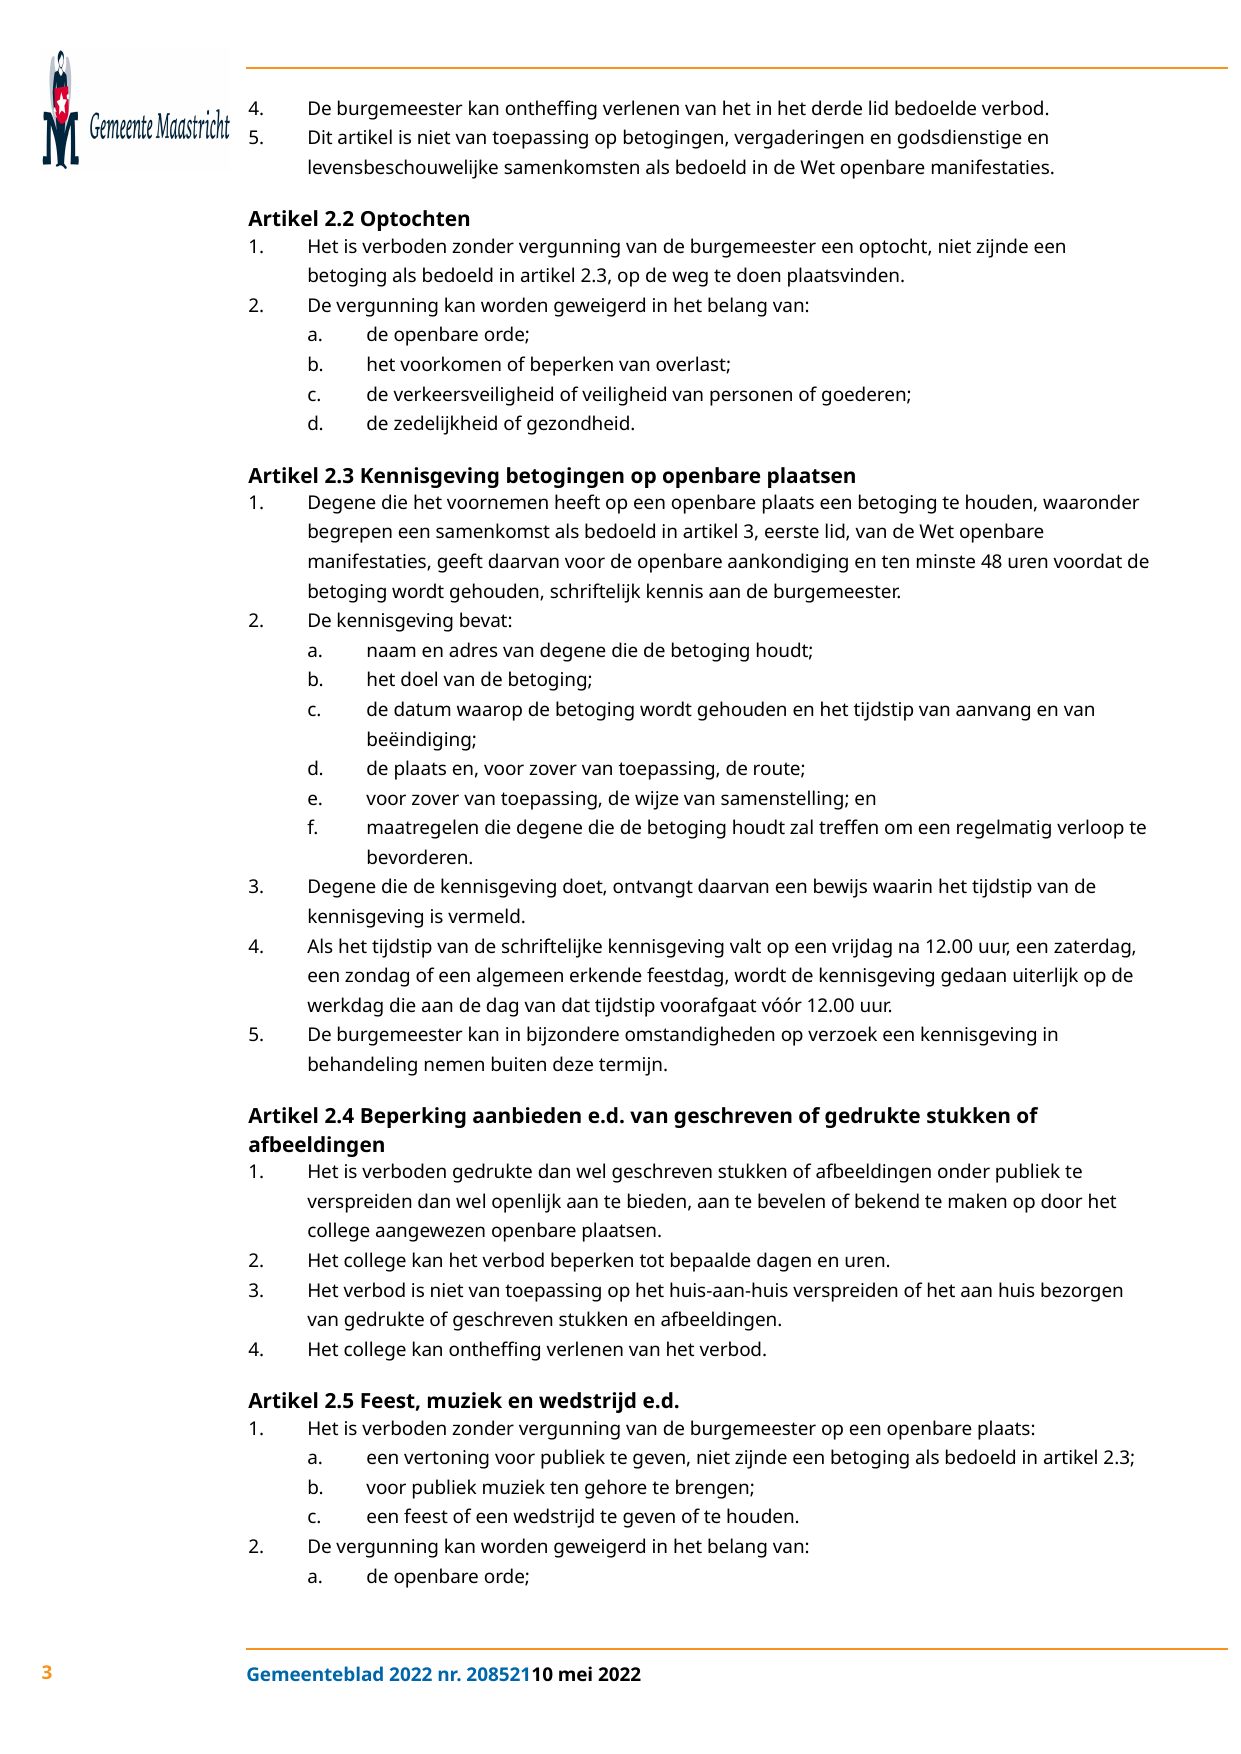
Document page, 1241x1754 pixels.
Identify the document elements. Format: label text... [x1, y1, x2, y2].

list de zedelijkheid of gezondheid. [307, 410, 1152, 436]
list het doel van de betoging; [307, 667, 1152, 692]
list Degene die het voornemen heeft op een openbare plaats een betoging te houden, waaronder begrepen een samenkomst als bedoeld in artikel 3, eerste lid, van de Wet openbare manifestaties, geeft daarvan voor de openbare aankondiging en ten minste 48 uren voordat de betoging wordt gehouden, schriftelijk kennis aan de burgemeester. [248, 489, 1152, 604]
list voor zover van toepassing, de wijze van samenstelling; en [307, 785, 1152, 811]
list de openbare orde; [307, 1563, 1152, 1588]
list voor publiek muziek ten gehore te brengen; [307, 1474, 1152, 1500]
list De burgemeester kan ontheffing verlenen van het in het derde lid bedoelde verbod. [248, 95, 1152, 121]
list Als het tijdstip van de schriftelijke kennisgeving valt op een vrijdag na 12.00 uur, een zaterdag, een zondag of een algemeen erkende feestdag, wordt de kennisgeving gedaan uiterlijk op de werkdag die aan de dag van dat tijdstip voorafgaat vóór 12.00 uur. [248, 933, 1152, 1018]
list een feest of een wedstrijd te geven of te houden. [307, 1504, 1152, 1529]
list De vergunning kan worden geweigerd in het belang van: [248, 1533, 1152, 1559]
list de verkeersveiligheid of veiligheid van personen of goederen; [307, 381, 1152, 406]
text Artikel 2.5 Feest, muziek en wedstrijd e.d. [248, 1386, 1152, 1415]
list de openbare orde; [307, 322, 1152, 347]
list De vergunning kan worden geweigerd in het belang van: [248, 292, 1152, 318]
list Het is verboden gedrukte dan wel geschreven stukken of afbeeldingen onder publiek te verspreiden dan wel openlijk aan te bieden, aan te bevelen of bekend te maken op door het college aangewezen openbare plaatsen. [248, 1158, 1152, 1243]
list Het college kan het verbod beperken tot bepaalde dagen en uren. [248, 1247, 1152, 1273]
list het voorkomen of beperken van overlast; [307, 351, 1152, 377]
list de datum waarop de betoging wordt gehouden en het tijdstip van aanvang en van beëindiging; [307, 696, 1152, 752]
list de plaats en, voor zover van toepassing, de route; [307, 755, 1152, 781]
list naam en adres van degene die de betoging houdt; [307, 637, 1152, 663]
list een vertoning voor publiek te geven, niet zijnde een betoging als bedoeld in artikel 2.3; [307, 1444, 1152, 1470]
text Artikel 2.4 Beperking aanbieden e.d. van geschreven of gedrukte stukken of afbeeldingen [248, 1102, 1152, 1158]
list De kennisgeving bevat: [248, 607, 1152, 633]
list Degene die de kennisgeving doet, ontvangt daarvan een bewijs waarin het tijdstip van de kennisgeving is vermeld. [248, 874, 1152, 929]
list De burgemeester kan in bijzondere omstandigheden op verzoek een kennisgeving in behandeling nemen buiten deze termijn. [248, 1022, 1152, 1077]
list Het verbod is niet van toepassing op het huis-aan-huis verspreiden of het aan huis bezorgen van gedrukte of geschreven stukken en afbeeldingen. [248, 1277, 1152, 1332]
list maatregelen die degene die de betoging houdt zal treffen om een regelmatig verloop te bevorderen. [307, 814, 1152, 870]
list Het college kan ontheffing verlenen van het verbod. [248, 1336, 1152, 1362]
list Het is verboden zonder vergunning van de burgemeester een optocht, niet zijnde een betoging als bedoeld in artikel 2.3, op de weg te doen plaatsvinden. [248, 233, 1152, 288]
text Artikel 2.3 Kennisgeving betogingen op openbare plaatsen [248, 461, 1152, 489]
picture [41, 47, 231, 172]
list Dit artikel is niet van toepassing op betogingen, vergaderingen en godsdienstige en levensbeschouwelijke samenkomsten als bedoeld in de Wet openbare manifestaties. [248, 124, 1152, 180]
text Artikel 2.2 Optochten [248, 204, 1152, 233]
list Het is verboden zonder vergunning van de burgemeester op een openbare plaats: [248, 1415, 1152, 1441]
